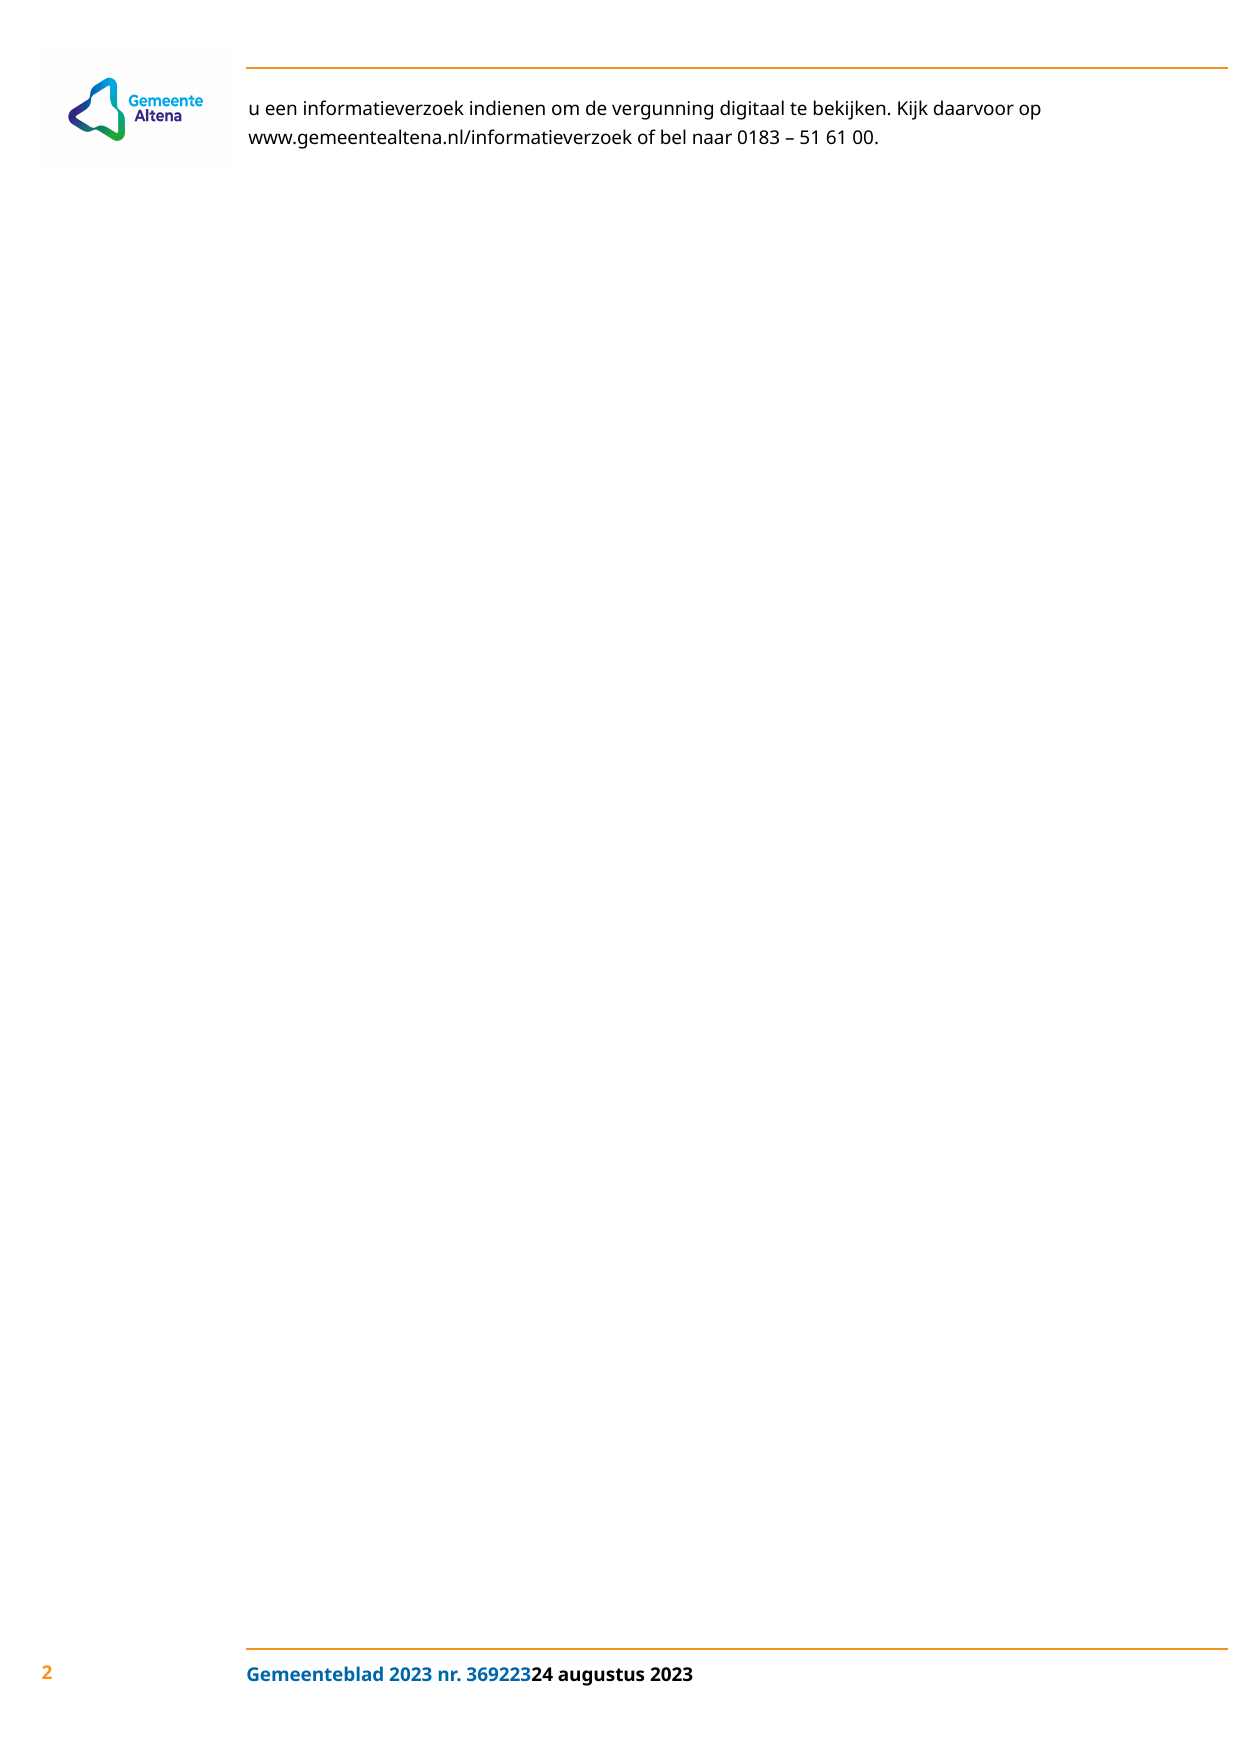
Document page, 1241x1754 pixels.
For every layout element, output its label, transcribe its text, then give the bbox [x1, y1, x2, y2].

picture [41, 47, 231, 172]
text u een informatieverzoek indienen om de vergunning digitaal te bekijken. Kijk daarvoor op www.gemeentealtena.nl/informatieverzoek of bel naar 0183 – 51 61 00. [248, 95, 1152, 150]
